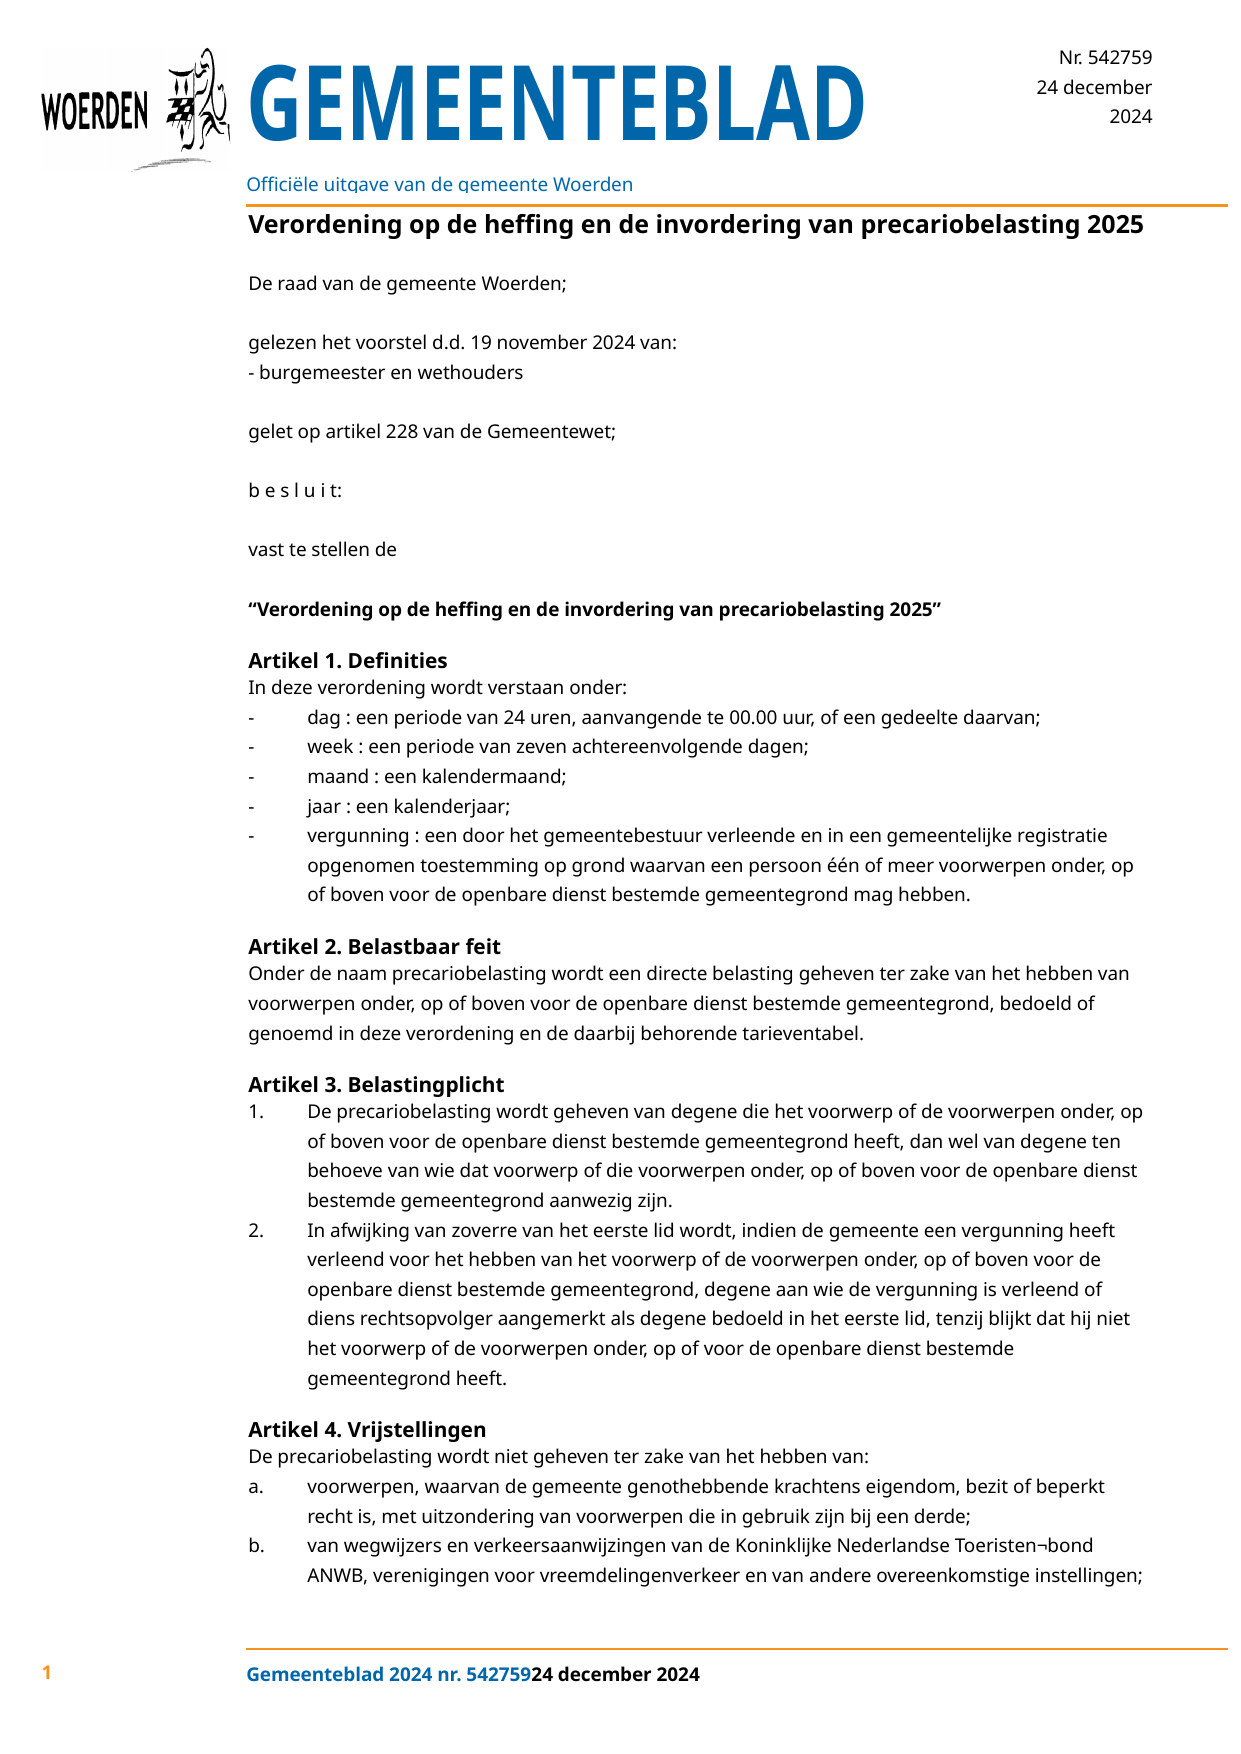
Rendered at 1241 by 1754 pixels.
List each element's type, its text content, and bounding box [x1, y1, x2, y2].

text Artikel 1. Definities [248, 646, 1152, 674]
list jaar : een kalenderjaar; [248, 793, 1152, 819]
list voorwerpen, waarvan de gemeente genothebbende krachtens eigendom, bezit of beperkt recht is, met uitzondering van voorwerpen die in gebruik zijn bij een derde; [248, 1473, 1152, 1528]
text gelet op artikel 228 van de Gemeentewet; [248, 418, 1152, 444]
list week : een periode van zeven achtereenvolgende dagen; [248, 734, 1152, 759]
text gelezen het voorstel d.d. 19 november 2024 van: [248, 329, 1152, 355]
text De precariobelasting wordt niet geheven ter zake van het hebben van: [248, 1444, 1152, 1469]
text Onder de naam precariobelasting wordt een directe belasting geheven ter zake van het hebben van voorwerpen onder, op of boven voor de openbare dienst bestemde gemeentegrond, bedoeld of genoemd in deze verordening en de daarbij behorende tarieventabel. [248, 961, 1152, 1045]
list dag : een periode van 24 uren, aanvangende te 00.00 uur, of een gedeelte daarvan; [248, 704, 1152, 730]
text “Verordening op de heffing en de invordering van precariobelasting 2025” [248, 596, 1152, 621]
list vergunning : een door het gemeentebestuur verleende en in een gemeentelijke registratie opgenomen toestemming op grond waarvan een persoon één of meer voorwerpen onder, op of boven voor de openbare dienst bestemde gemeentegrond mag hebben. [248, 822, 1152, 907]
list De precariobelasting wordt geheven van degene die het voorwerp of de voorwerpen onder, op of boven voor de openbare dienst bestemde gemeentegrond heeft, dan wel van degene ten behoeve van wie dat voorwerp of die voorwerpen onder, op of boven voor de openbare dienst bestemde gemeentegrond aanwezig zijn. [248, 1098, 1152, 1213]
text In deze verordening wordt verstaan onder: [248, 674, 1152, 700]
text Verordening op de heffing en de invordering van precariobelasting 2025 [248, 207, 1152, 241]
picture [41, 47, 231, 172]
text vast te stellen de [248, 537, 1152, 562]
text De raad van de gemeente Woerden; [248, 270, 1152, 296]
list van wegwijzers en verkeersaanwijzingen van de Koninklijke Nederlandse Toeristen¬bond ANWB, verenigingen voor vreemdelingenverkeer en van andere overeenkomstige instellingen; [248, 1532, 1152, 1588]
text - burgemeester en wethouders [248, 359, 1152, 385]
list maand : een kalendermaand; [248, 763, 1152, 789]
text b e s l u i t: [248, 477, 1152, 503]
list In afwijking van zoverre van het eerste lid wordt, indien de gemeente een vergunning heeft verleend voor het hebben van het voorwerp of de voorwerpen onder, op of boven voor de openbare dienst bestemde gemeentegrond, degene aan wie de vergunning is verleend of diens rechtsopvolger aangemerkt als degene bedoeld in het eerste lid, tenzij blijkt dat hij niet het voorwerp of de voorwerpen onder, op of voor de openbare dienst bestemde gemeentegrond heeft. [248, 1217, 1152, 1391]
text Artikel 3. Belastingplicht [248, 1070, 1152, 1098]
text Artikel 2. Belastbaar feit [248, 932, 1152, 961]
text Artikel 4. Vrijstellingen [248, 1415, 1152, 1444]
